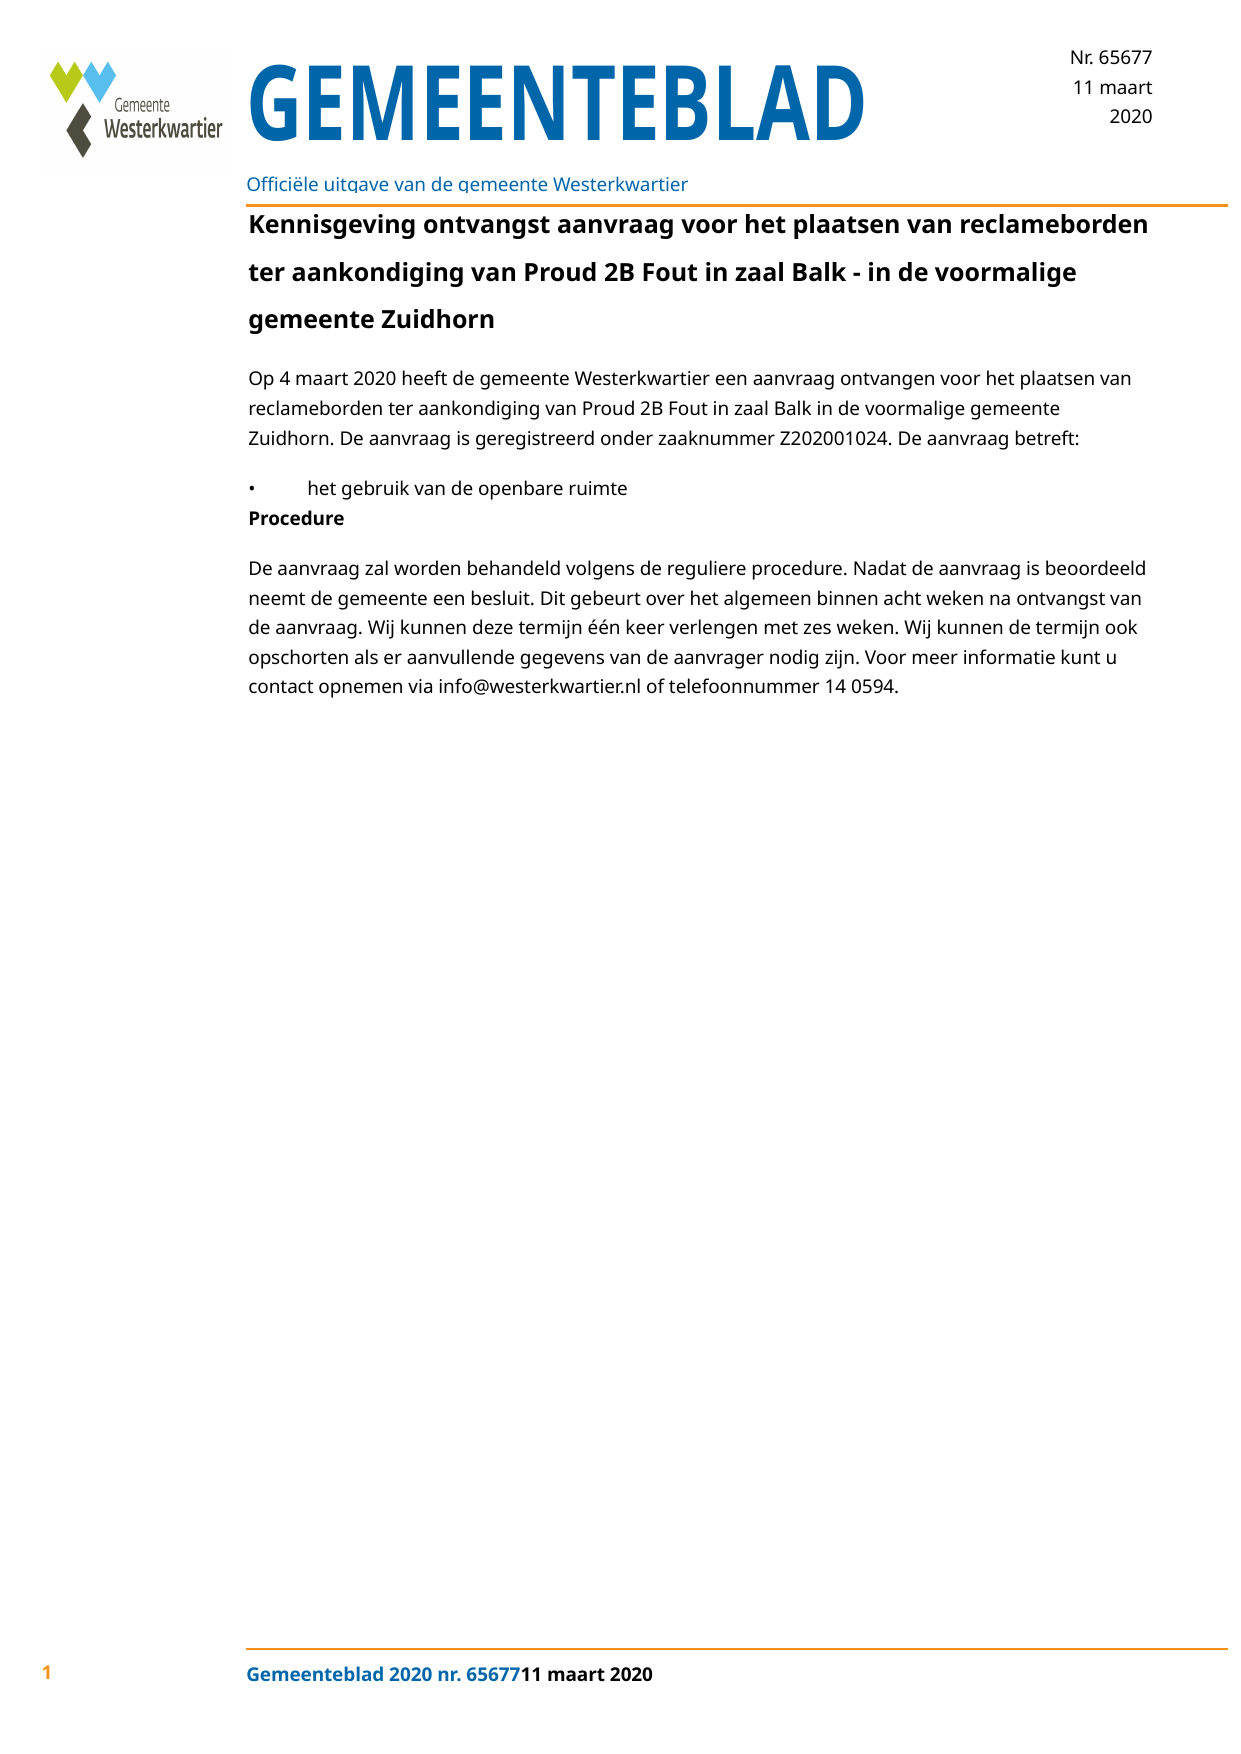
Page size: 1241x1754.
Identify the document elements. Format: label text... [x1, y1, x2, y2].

list het gebruik van de openbare ruimte [248, 475, 1152, 501]
picture [41, 47, 231, 172]
text Kennisgeving ontvangst aanvraag voor het plaatsen van reclameborden ter aankondiging van Proud 2B Fout in zaal Balk - in de voormalige gemeente Zuidhorn [248, 207, 1152, 336]
text De aanvraag zal worden behandeld volgens de reguliere procedure. Nadat de aanvraag is beoordeeld neemt de gemeente een besluit. Dit gebeurt over het algemeen binnen acht weken na ontvangst van de aanvraag. Wij kunnen deze termijn één keer verlengen met zes weken. Wij kunnen de termijn ook opschorten als er aanvullende gegevens van de aanvrager nodig zijn. Voor meer informatie kunt u contact opnemen via info@westerkwartier.nl of telefoonnummer 14 0594. [248, 555, 1152, 699]
text Procedure [248, 505, 1152, 530]
text Op 4 maart 2020 heeft de gemeente Westerkwartier een aanvraag ontvangen voor het plaatsen van reclameborden ter aankondiging van Proud 2B Fout in zaal Balk in de voormalige gemeente Zuidhorn. De aanvraag is geregistreerd onder zaaknummer Z202001024. De aanvraag betreft: [248, 366, 1152, 450]
